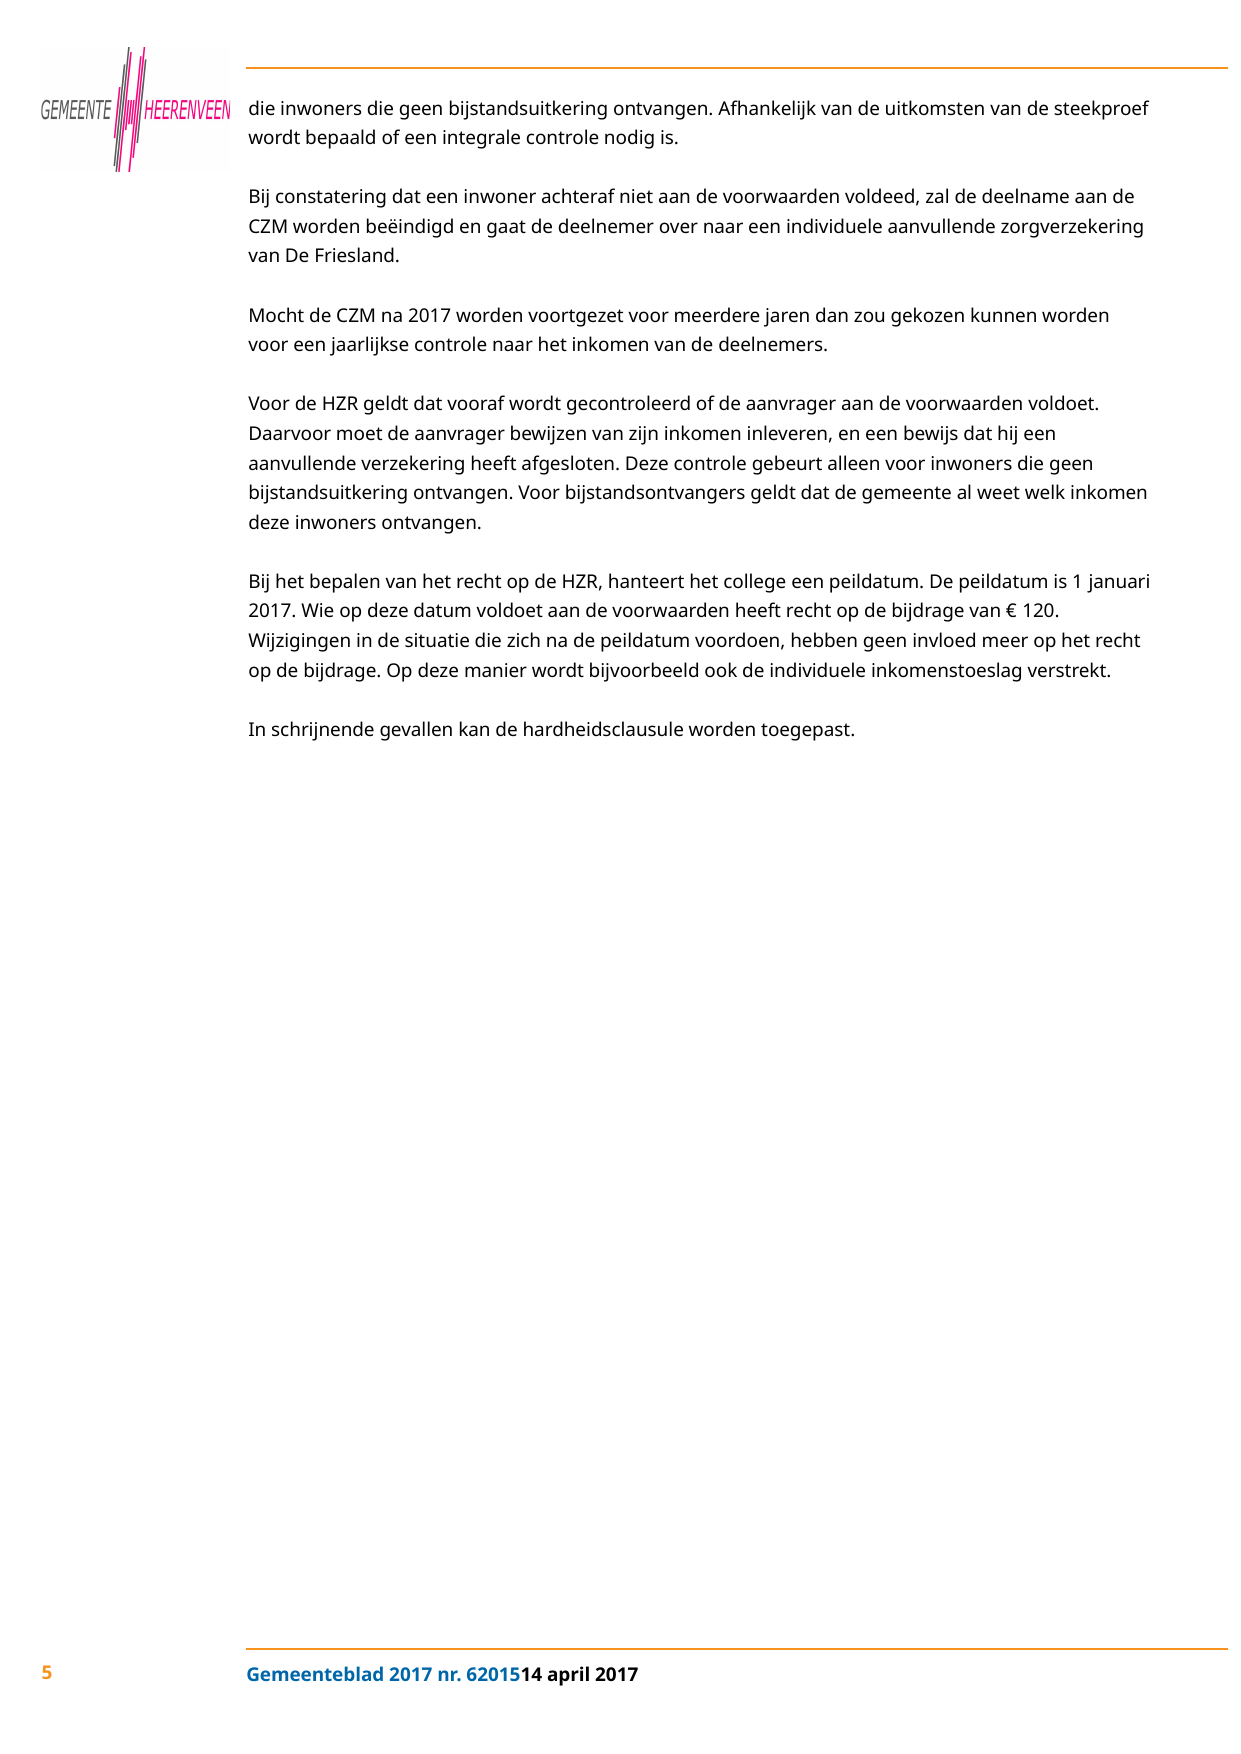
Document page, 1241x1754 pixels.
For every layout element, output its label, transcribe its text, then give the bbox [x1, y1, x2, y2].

text In schrijnende gevallen kan de hardheidsclausule worden toegepast. [248, 716, 1152, 742]
text Mocht de CZM na 2017 worden voortgezet voor meerdere jaren dan zou gekozen kunnen worden voor een jaarlijkse controle naar het inkomen van de deelnemers. [248, 302, 1152, 357]
text Voor de HZR geldt dat vooraf wordt gecontroleerd of de aanvrager aan de voorwaarden voldoet. Daarvoor moet de aanvrager bewijzen van zijn inkomen inleveren, en een bewijs dat hij een aanvullende verzekering heeft afgesloten. Deze controle gebeurt alleen voor inwoners die geen bijstandsuitkering ontvangen. Voor bijstandsontvangers geldt dat de gemeente al weet welk inkomen deze inwoners ontvangen. [248, 391, 1152, 535]
text die inwoners die geen bijstandsuitkering ontvangen. Afhankelijk van de uitkomsten van de steekproef wordt bepaald of een integrale controle nodig is. [248, 95, 1152, 150]
text Bij constatering dat een inwoner achteraf niet aan de voorwaarden voldeed, zal de deelname aan de CZM worden beëindigd en gaat de deelnemer over naar een individuele aanvullende zorgverzekering van De Friesland. [248, 183, 1152, 268]
picture [41, 47, 231, 172]
text Bij het bepalen van het recht op de HZR, hanteert het college een peildatum. De peildatum is 1 januari 2017. Wie op deze datum voldoet aan de voorwaarden heeft recht op de bijdrage van € 120. Wijzigingen in de situatie die zich na de peildatum voordoen, hebben geen invloed meer op het recht op de bijdrage. Op deze manier wordt bijvoorbeeld ook de individuele inkomenstoeslag verstrekt. [248, 568, 1152, 683]
